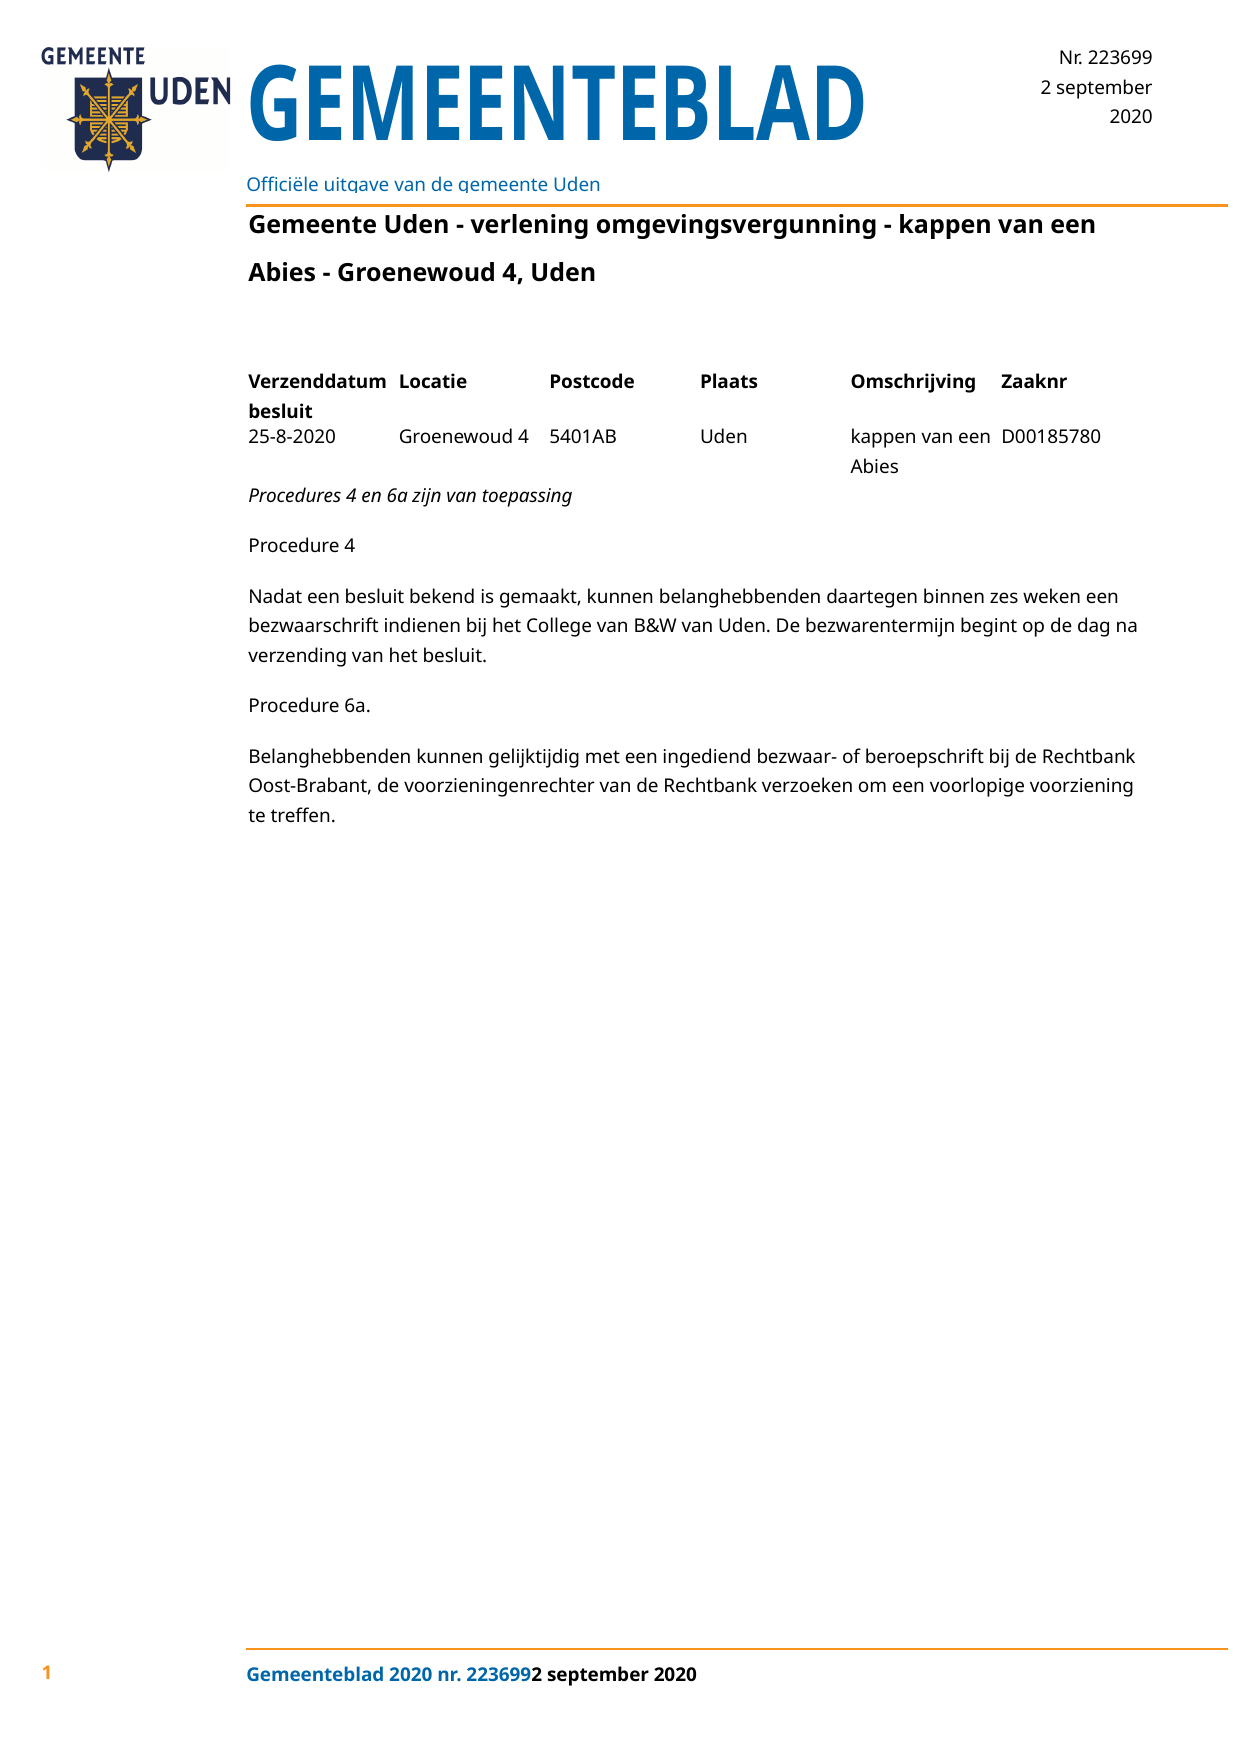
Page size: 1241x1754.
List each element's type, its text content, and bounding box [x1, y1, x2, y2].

table_cell 25-8-2020 [248, 424, 398, 479]
text Procedure 6a. [248, 693, 1152, 718]
table_cell D00185780 [1001, 424, 1152, 479]
table_header Zaaknr [1001, 369, 1152, 424]
table_header Verzenddatum besluit [248, 369, 398, 424]
table_cell kappen van een Abies [850, 424, 1001, 479]
text Procedure 4 [248, 533, 1152, 558]
text Belanghebbenden kunnen gelijktijdig met een ingediend bezwaar- of beroepschrift bij de Rechtbank Oost-Brabant, de voorzieningenrechter van de Rechtbank verzoeken om een voorlopige voorziening te treffen. [248, 743, 1152, 828]
text Nadat een besluit bekend is gemaakt, kunnen belanghebbenden daartegen binnen zes weken een bezwaarschrift indienen bij het College van B&W van Uden. De bezwarentermijn begint op de dag na verzending van het besluit. [248, 583, 1152, 668]
picture [41, 47, 231, 172]
table_header Omschrijving [850, 369, 1001, 424]
text Procedures 4 en 6a zijn van toepassing [248, 482, 1152, 508]
table_cell 5401AB [549, 424, 700, 479]
table_header Locatie [399, 369, 549, 424]
table_header Postcode [549, 369, 700, 424]
table_cell Uden [700, 424, 850, 479]
table_cell Groenewoud 4 [399, 424, 549, 479]
text Gemeente Uden - verlening omgevingsvergunning - kappen van een Abies - Groenewoud 4, Uden [248, 207, 1152, 288]
table_header Plaats [700, 369, 850, 424]
